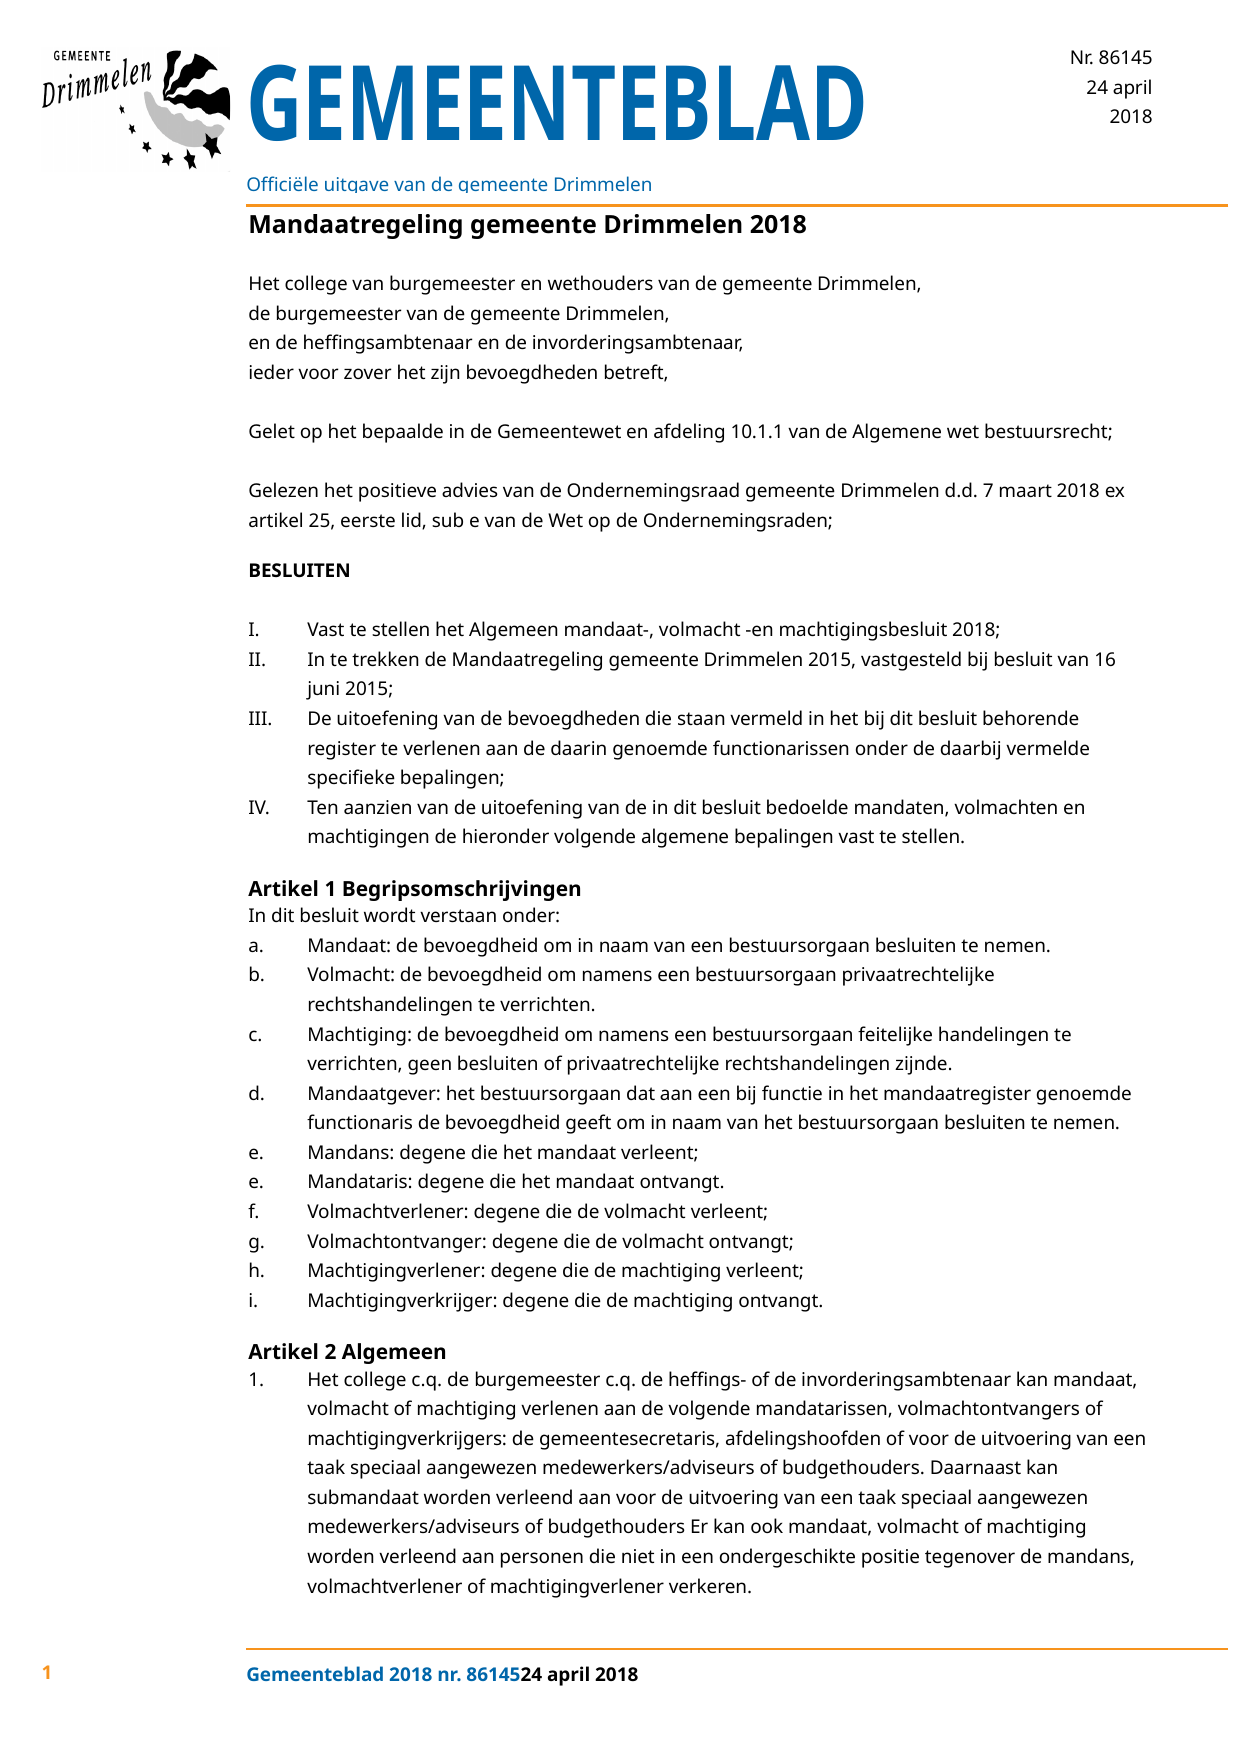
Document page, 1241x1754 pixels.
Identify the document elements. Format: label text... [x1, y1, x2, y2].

list Mandaatgever: het bestuursorgaan dat aan een bij functie in het mandaatregister genoemde functionaris de bevoegdheid geeft om in naam van het bestuursorgaan besluiten te nemen. [248, 1080, 1152, 1135]
text Artikel 2 Algemeen [248, 1337, 1152, 1366]
list Machtiging: de bevoegdheid om namens een bestuursorgaan feitelijke handelingen te verrichten, geen besluiten of privaatrechtelijke rechtshandelingen zijnde. [248, 1021, 1152, 1076]
text Gelet op het bepaalde in de Gemeentewet en afdeling 10.1.1 van de Algemene wet bestuursrecht; [248, 418, 1152, 444]
picture [41, 47, 231, 172]
list In te trekken de Mandaatregeling gemeente Drimmelen 2015, vastgesteld bij besluit van 16 juni 2015; [248, 646, 1152, 701]
list Machtigingverlener: degene die de machtiging verleent; [248, 1257, 1152, 1283]
text ieder voor zover het zijn bevoegdheden betreft, [248, 359, 1152, 385]
text de burgemeester van de gemeente Drimmelen, [248, 300, 1152, 326]
list Machtigingverkrijger: degene die de machtiging ontvangt. [248, 1287, 1152, 1313]
list Volmachtontvanger: degene die de volmacht ontvangt; [248, 1228, 1152, 1253]
text Het college van burgemeester en wethouders van de gemeente Drimmelen, [248, 270, 1152, 296]
text Gelezen het positieve advies van de Ondernemingsraad gemeente Drimmelen d.d. 7 maart 2018 ex artikel 25, eerste lid, sub e van de Wet op de Ondernemingsraden; [248, 477, 1152, 533]
list De uitoefening van de bevoegdheden die staan vermeld in het bij dit besluit behorende register te verlenen aan de daarin genoemde functionarissen onder de daarbij vermelde specifieke bepalingen; [248, 705, 1152, 790]
list Mandaat: de bevoegdheid om in naam van een bestuursorgaan besluiten te nemen. [248, 932, 1152, 958]
text BESLUITEN [248, 557, 1152, 583]
text Mandaatregeling gemeente Drimmelen 2018 [248, 207, 1152, 241]
text In dit besluit wordt verstaan onder: [248, 902, 1152, 928]
list Mandataris: degene die het mandaat ontvangt. [248, 1169, 1152, 1194]
list Ten aanzien van de uitoefening van de in dit besluit bedoelde mandaten, volmachten en machtigingen de hieronder volgende algemene bepalingen vast te stellen. [248, 794, 1152, 849]
text Artikel 1 Begripsomschrijvingen [248, 874, 1152, 902]
list Mandans: degene die het mandaat verleent; [248, 1139, 1152, 1165]
list Volmacht: de bevoegdheid om namens een bestuursorgaan privaatrechtelijke rechtshandelingen te verrichten. [248, 962, 1152, 1017]
list Volmachtverlener: degene die de volmacht verleent; [248, 1198, 1152, 1224]
list Vast te stellen het Algemeen mandaat-, volmacht -en machtigingsbesluit 2018; [248, 616, 1152, 642]
list Het college c.q. de burgemeester c.q. de heffings- of de invorderingsambtenaar kan mandaat, volmacht of machtiging verlenen aan de volgende mandatarissen, volmachtontvangers of machtigingverkrijgers: de gemeentesecretaris, afdelingshoofden of voor de uitvoering van een taak speciaal aangewezen medewerkers/adviseurs of budgethouders. Daarnaast kan submandaat worden verleend aan voor de uitvoering van een taak speciaal aangewezen medewerkers/adviseurs of budgethouders Er kan ook mandaat, volmacht of machtiging worden verleend aan personen die niet in een ondergeschikte positie tegenover de mandans, volmachtverlener of machtigingverlener verkeren. [248, 1366, 1152, 1599]
text en de heffingsambtenaar en de invorderingsambtenaar, [248, 329, 1152, 355]
